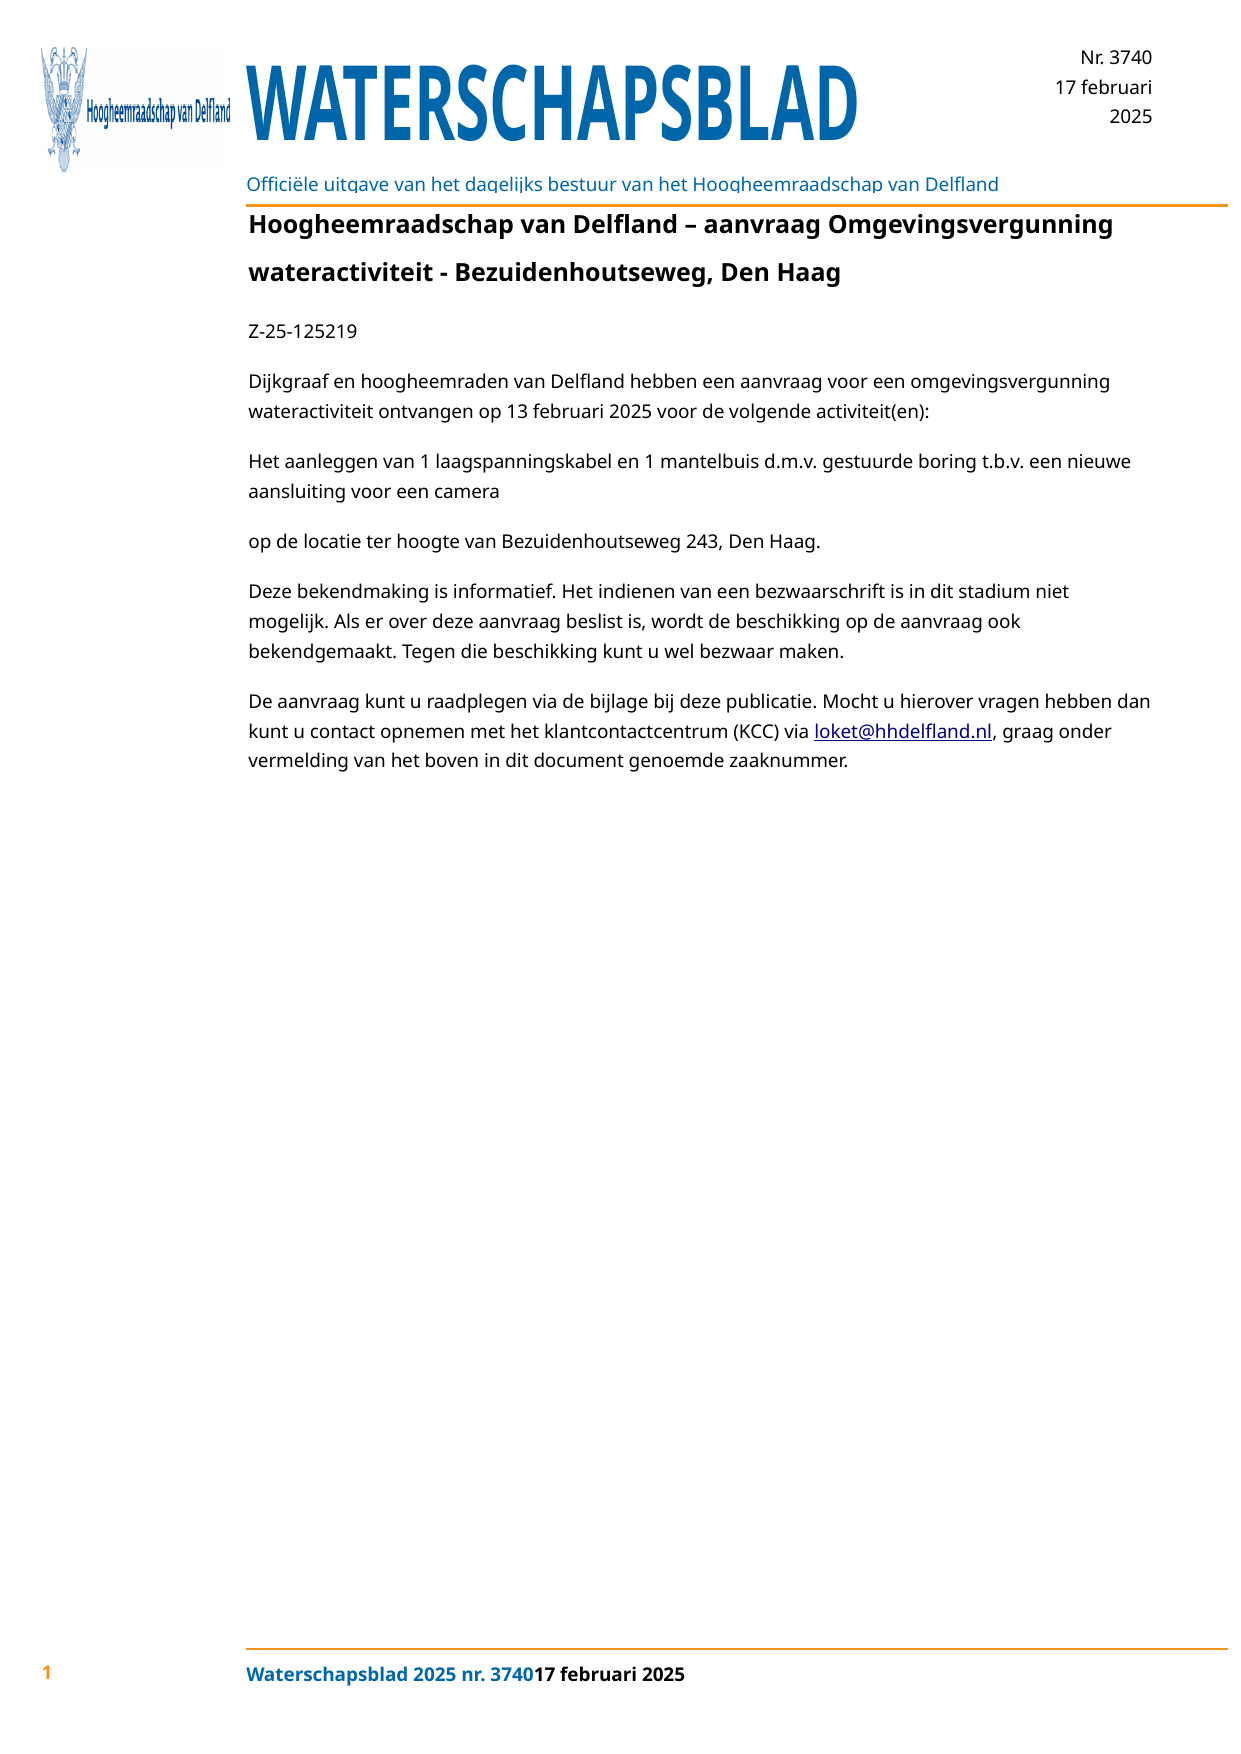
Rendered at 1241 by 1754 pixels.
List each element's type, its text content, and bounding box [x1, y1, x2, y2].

text Z-25-125219 [248, 318, 1152, 344]
text De aanvraag kunt u raadplegen via de bijlage bij deze publicatie. Mocht u hierover vragen hebben dan kunt u contact opnemen met het klantcontactcentrum (KCC) via loket@hhdelfland.nl, graag onder vermelding van het boven in dit document genoemde zaaknummer. [248, 688, 1152, 773]
text Dijkgraaf en hoogheemraden van Delfland hebben een aanvraag voor een omgevingsvergunning wateractiviteit ontvangen op 13 februari 2025 voor de volgende activiteit(en): [248, 368, 1152, 424]
picture [41, 47, 231, 172]
text Het aanleggen van 1 laagspanningskabel en 1 mantelbuis d.m.v. gestuurde boring t.b.v. een nieuwe aansluiting voor een camera [248, 448, 1152, 504]
text Deze bekendmaking is informatief. Het indienen van een bezwaarschrift is in dit stadium niet mogelijk. Als er over deze aanvraag beslist is, wordt de beschikking op de aanvraag ook bekendgemaakt. Tegen die beschikking kunt u wel bezwaar maken. [248, 579, 1152, 664]
text op de locatie ter hoogte van Bezuidenhoutseweg 243, Den Haag. [248, 528, 1152, 554]
text Hoogheemraadschap van Delfland – aanvraag Omgevingsvergunning wateractiviteit - Bezuidenhoutseweg, Den Haag [248, 207, 1152, 288]
